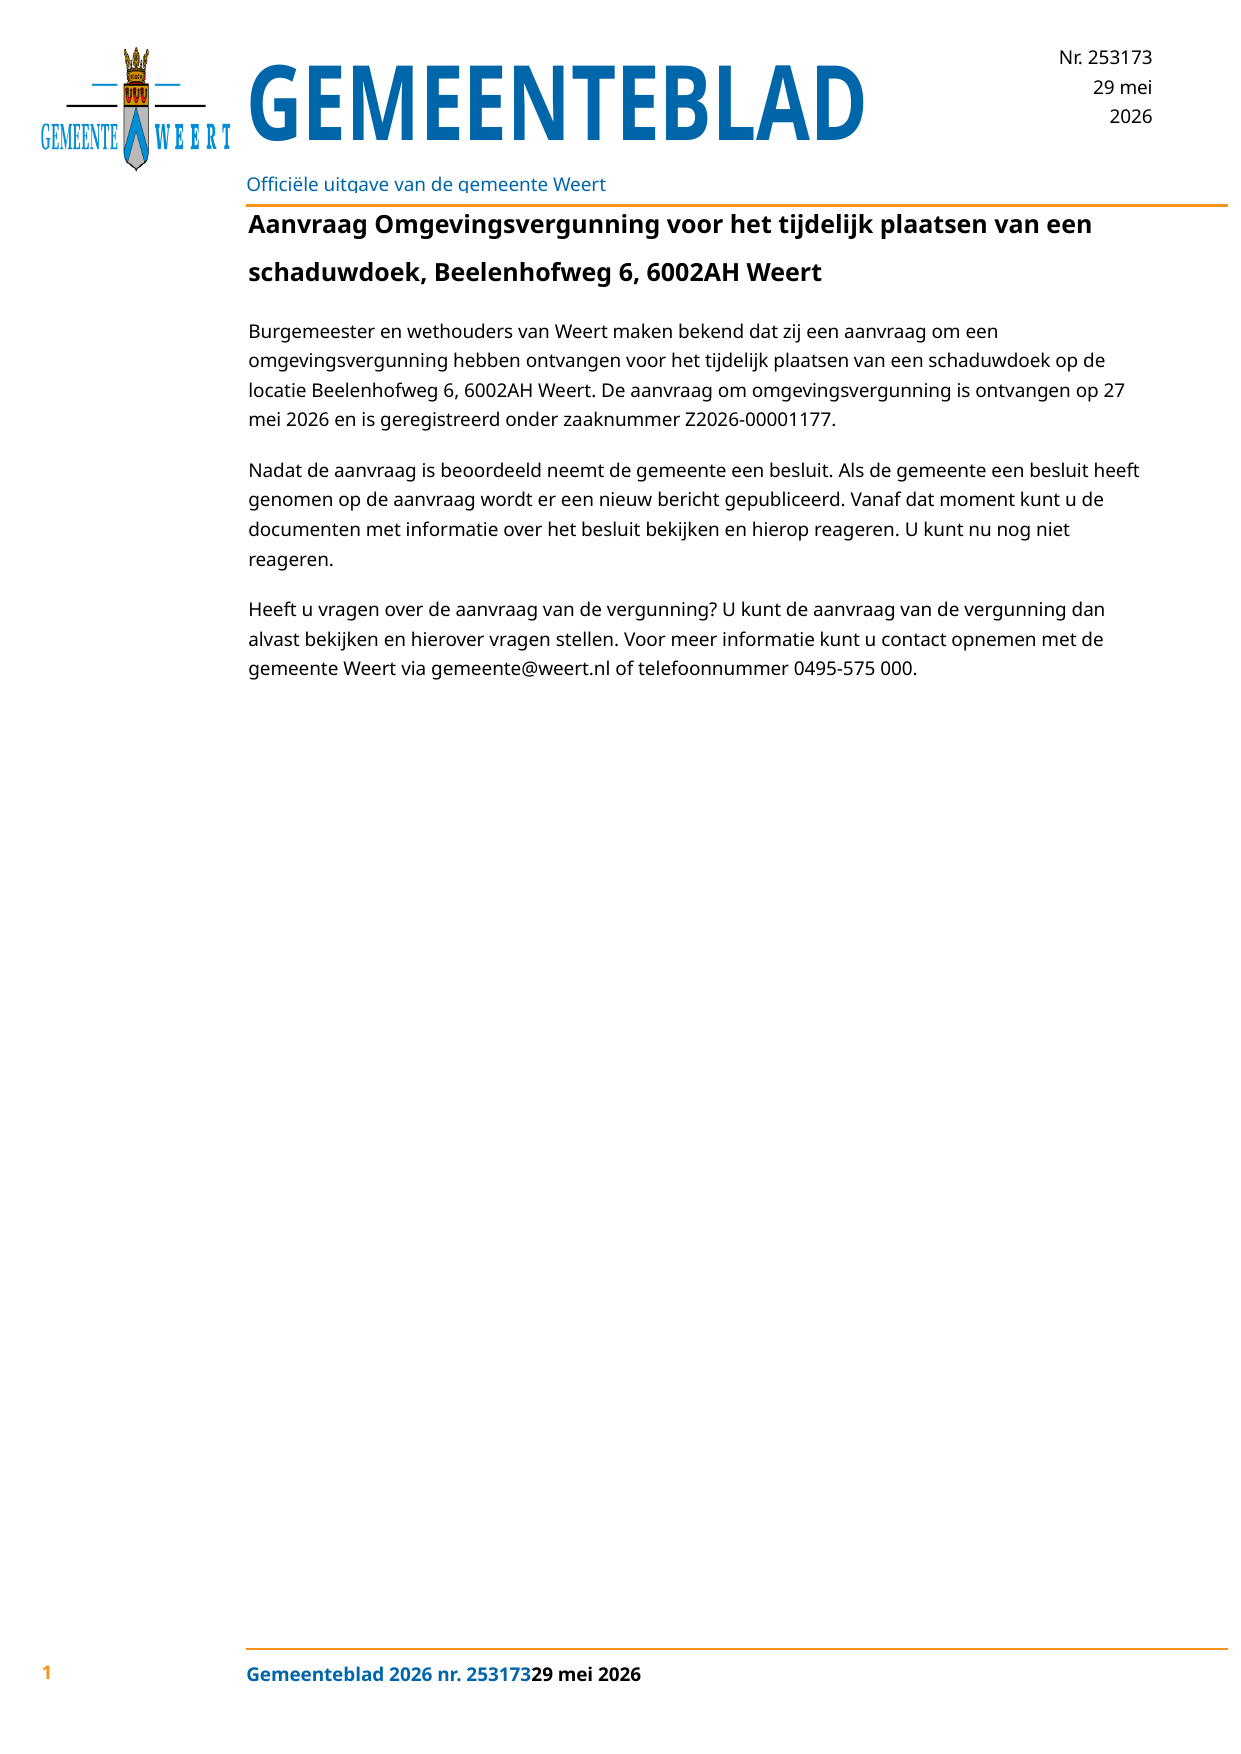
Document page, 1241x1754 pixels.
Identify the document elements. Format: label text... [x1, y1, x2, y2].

text Aanvraag Omgevingsvergunning voor het tijdelijk plaatsen van een schaduwdoek, Beelenhofweg 6, 6002AH Weert [248, 207, 1152, 288]
text Burgemeester en wethouders van Weert maken bekend dat zij een aanvraag om een omgevingsvergunning hebben ontvangen voor het tijdelijk plaatsen van een schaduwdoek op de locatie Beelenhofweg 6, 6002AH Weert. De aanvraag om omgevingsvergunning is ontvangen op 27 mei 2026 en is geregistreerd onder zaaknummer Z2026-00001177. [248, 318, 1152, 432]
text Heeft u vragen over de aanvraag van de vergunning? U kunt de aanvraag van de vergunning dan alvast bekijken en hierover vragen stellen. Voor meer informatie kunt u contact opnemen met de gemeente Weert via gemeente@weert.nl of telefoonnummer 0495-575 000. [248, 596, 1152, 681]
text Nadat de aanvraag is beoordeeld neemt de gemeente een besluit. Als de gemeente een besluit heeft genomen op de aanvraag wordt er een nieuw bericht gepubliceerd. Vanaf dat moment kunt u de documenten met informatie over het besluit bekijken en hierop reageren. U kunt nu nog niet reageren. [248, 457, 1152, 572]
picture [41, 47, 231, 172]
